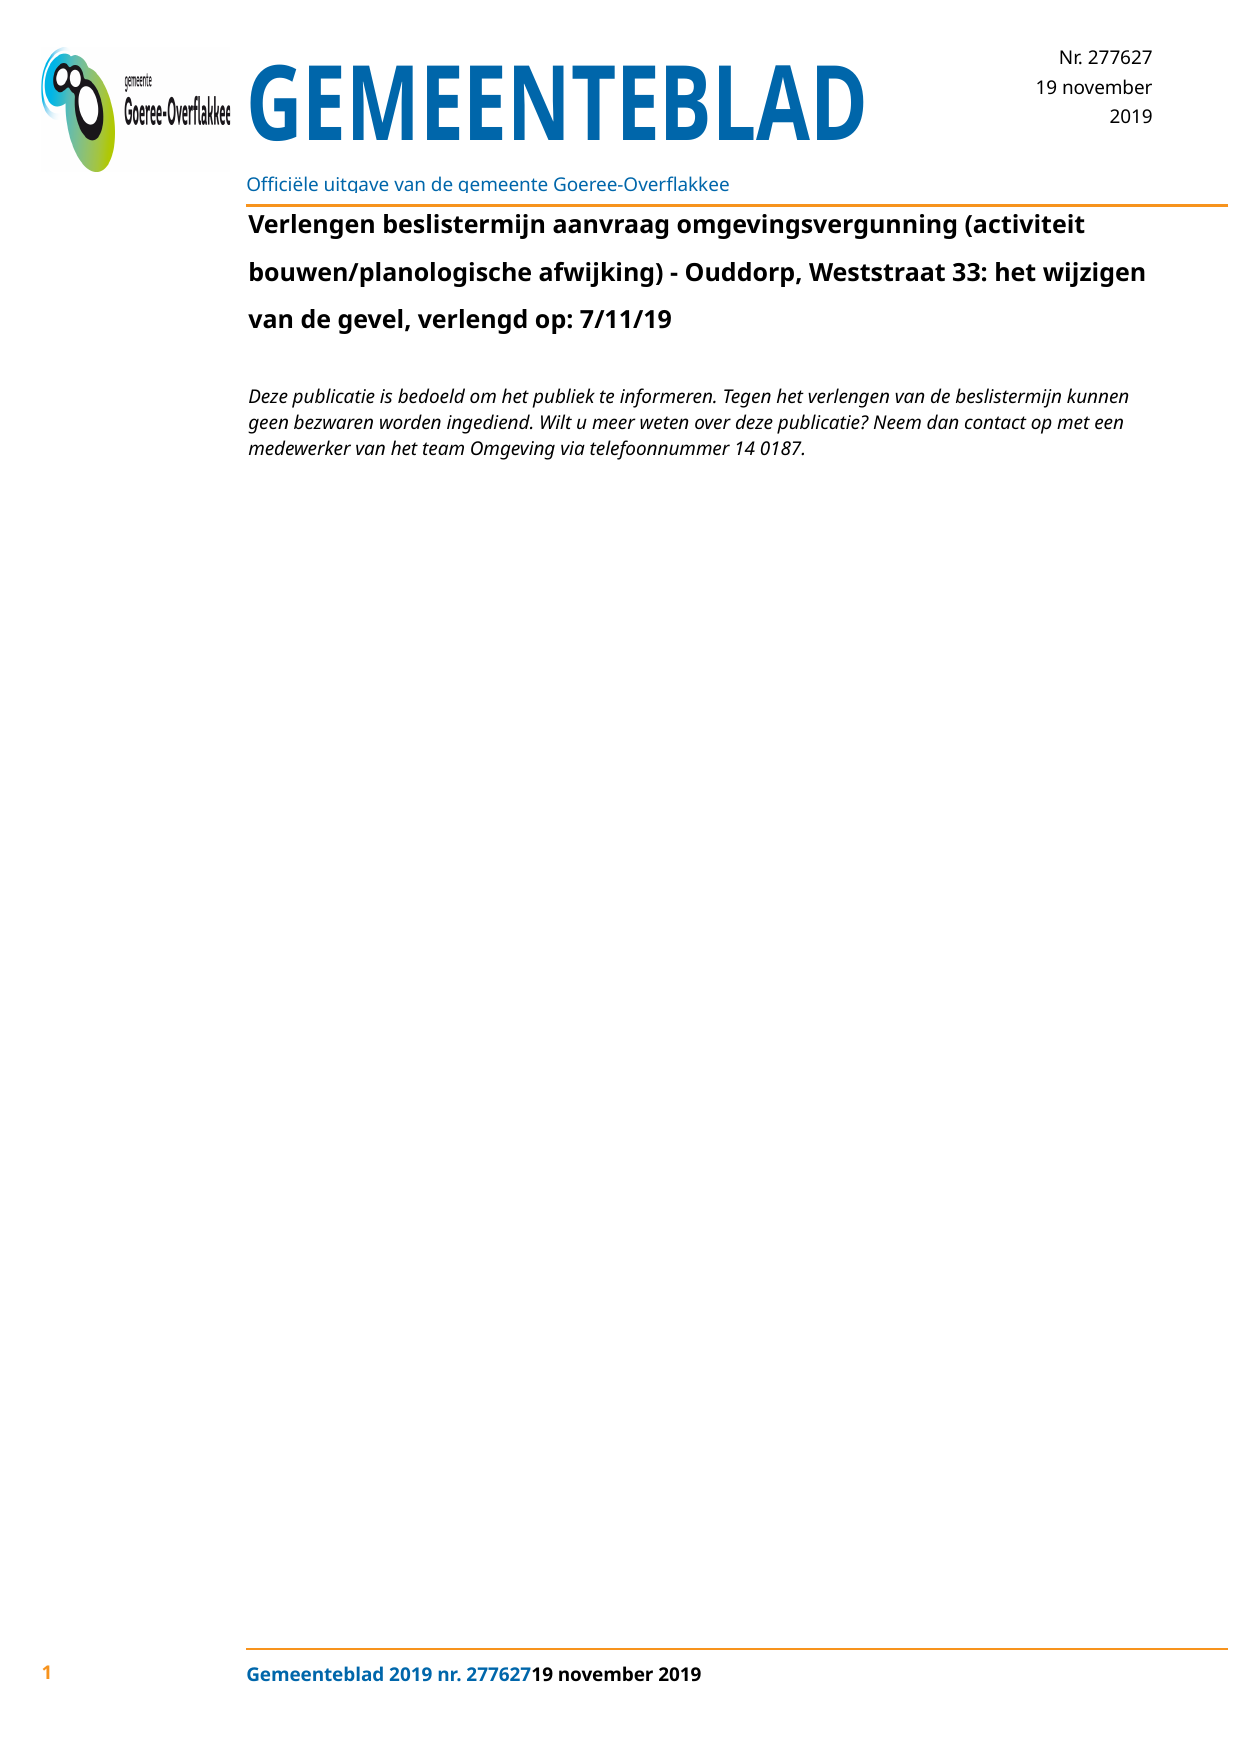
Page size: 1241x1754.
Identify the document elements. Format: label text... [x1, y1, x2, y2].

text Verlengen beslistermijn aanvraag omgevingsvergunning (activiteit bouwen/planologische afwijking) - Ouddorp, Weststraat 33: het wijzigen van de gevel, verlengd op: 7/11/19 [248, 207, 1152, 336]
text Deze publicatie is bedoeld om het publiek te informeren. Tegen het verlengen van de beslistermijn kunnen geen bezwaren worden ingediend. Wilt u meer weten over deze publicatie? Neem dan contact op met een medewerker van het team Omgeving via telefoonnummer 14 0187. [248, 384, 1152, 461]
picture [41, 47, 231, 172]
